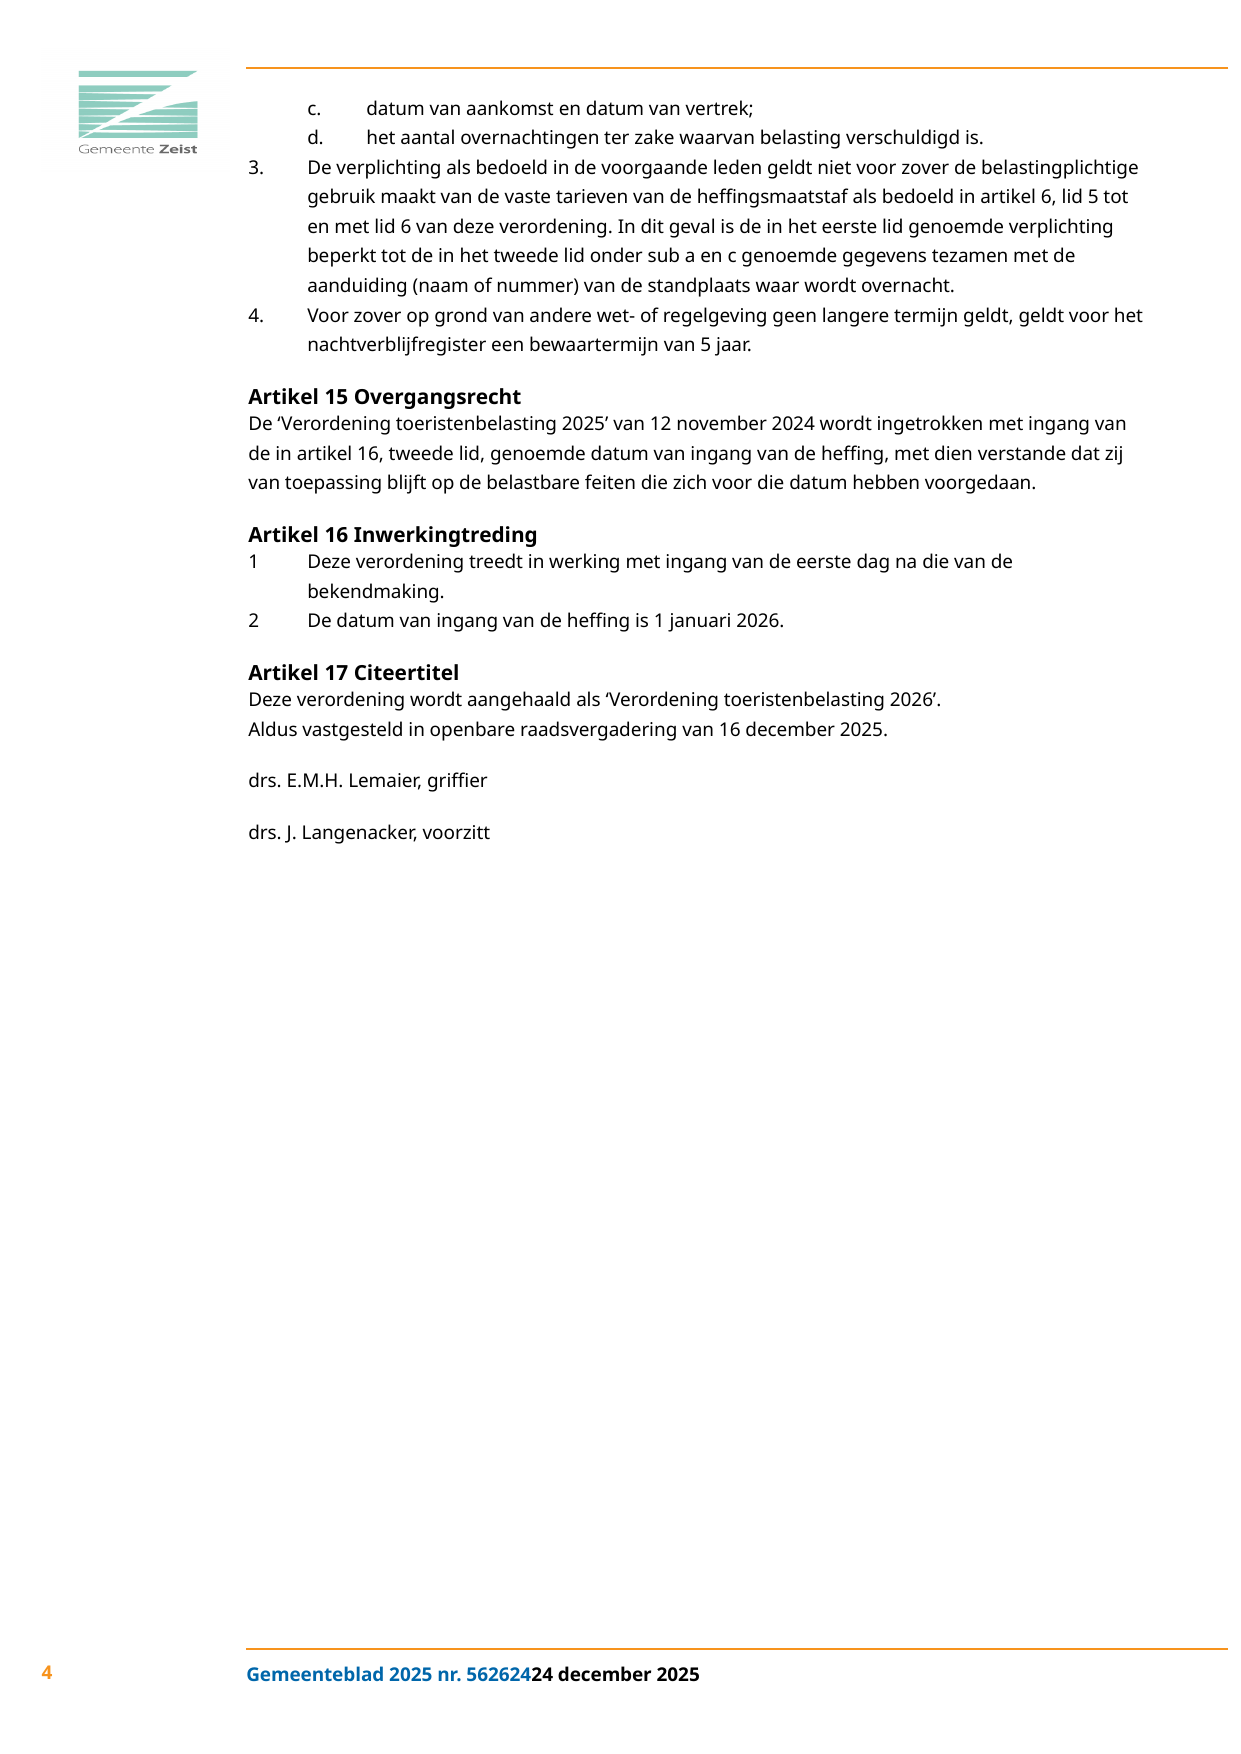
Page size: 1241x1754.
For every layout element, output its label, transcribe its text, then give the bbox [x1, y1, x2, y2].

text Aldus vastgesteld in openbare raadsvergadering van 16 december 2025. [248, 716, 1152, 742]
text drs. J. Langenacker, voorzitt [248, 819, 1152, 844]
text Deze verordening wordt aangehaald als ‘Verordening toeristenbelasting 2026’. [248, 686, 1152, 712]
list datum van aankomst en datum van vertrek; [307, 95, 1152, 121]
text De ‘Verordening toeristenbelasting 2025’ van 12 november 2024 wordt ingetrokken met ingang van de in artikel 16, tweede lid, genoemde datum van ingang van de heffing, met dien verstande dat zij van toepassing blijft op de belastbare feiten die zich voor die datum hebben voorgedaan. [248, 410, 1152, 495]
list De verplichting als bedoeld in de voorgaande leden geldt niet voor zover de belastingplichtige gebruik maakt van de vaste tarieven van de heffingsmaatstaf als bedoeld in artikel 6, lid 5 tot en met lid 6 van deze verordening. In dit geval is de in het eerste lid genoemde verplichting beperkt tot de in het tweede lid onder sub a en c genoemde gegevens tezamen met de aanduiding (naam of nummer) van de standplaats waar wordt overnacht. [248, 154, 1152, 298]
list het aantal overnachtingen ter zake waarvan belasting verschuldigd is. [307, 124, 1152, 150]
list Voor zover op grond van andere wet- of regelgeving geen langere termijn geldt, geldt voor het nachtverblijfregister een bewaartermijn van 5 jaar. [248, 302, 1152, 357]
list De datum van ingang van de heffing is 1 januari 2026. [248, 607, 1152, 633]
list Deze verordening treedt in werking met ingang van de eerste dag na die van de bekendmaking. [248, 548, 1152, 604]
text Artikel 16 Inwerkingtreding [248, 520, 1152, 548]
text drs. E.M.H. Lemaier, griffier [248, 767, 1152, 793]
text Artikel 15 Overgangsrecht [248, 382, 1152, 410]
text Artikel 17 Citeertitel [248, 658, 1152, 686]
picture [41, 47, 231, 172]
